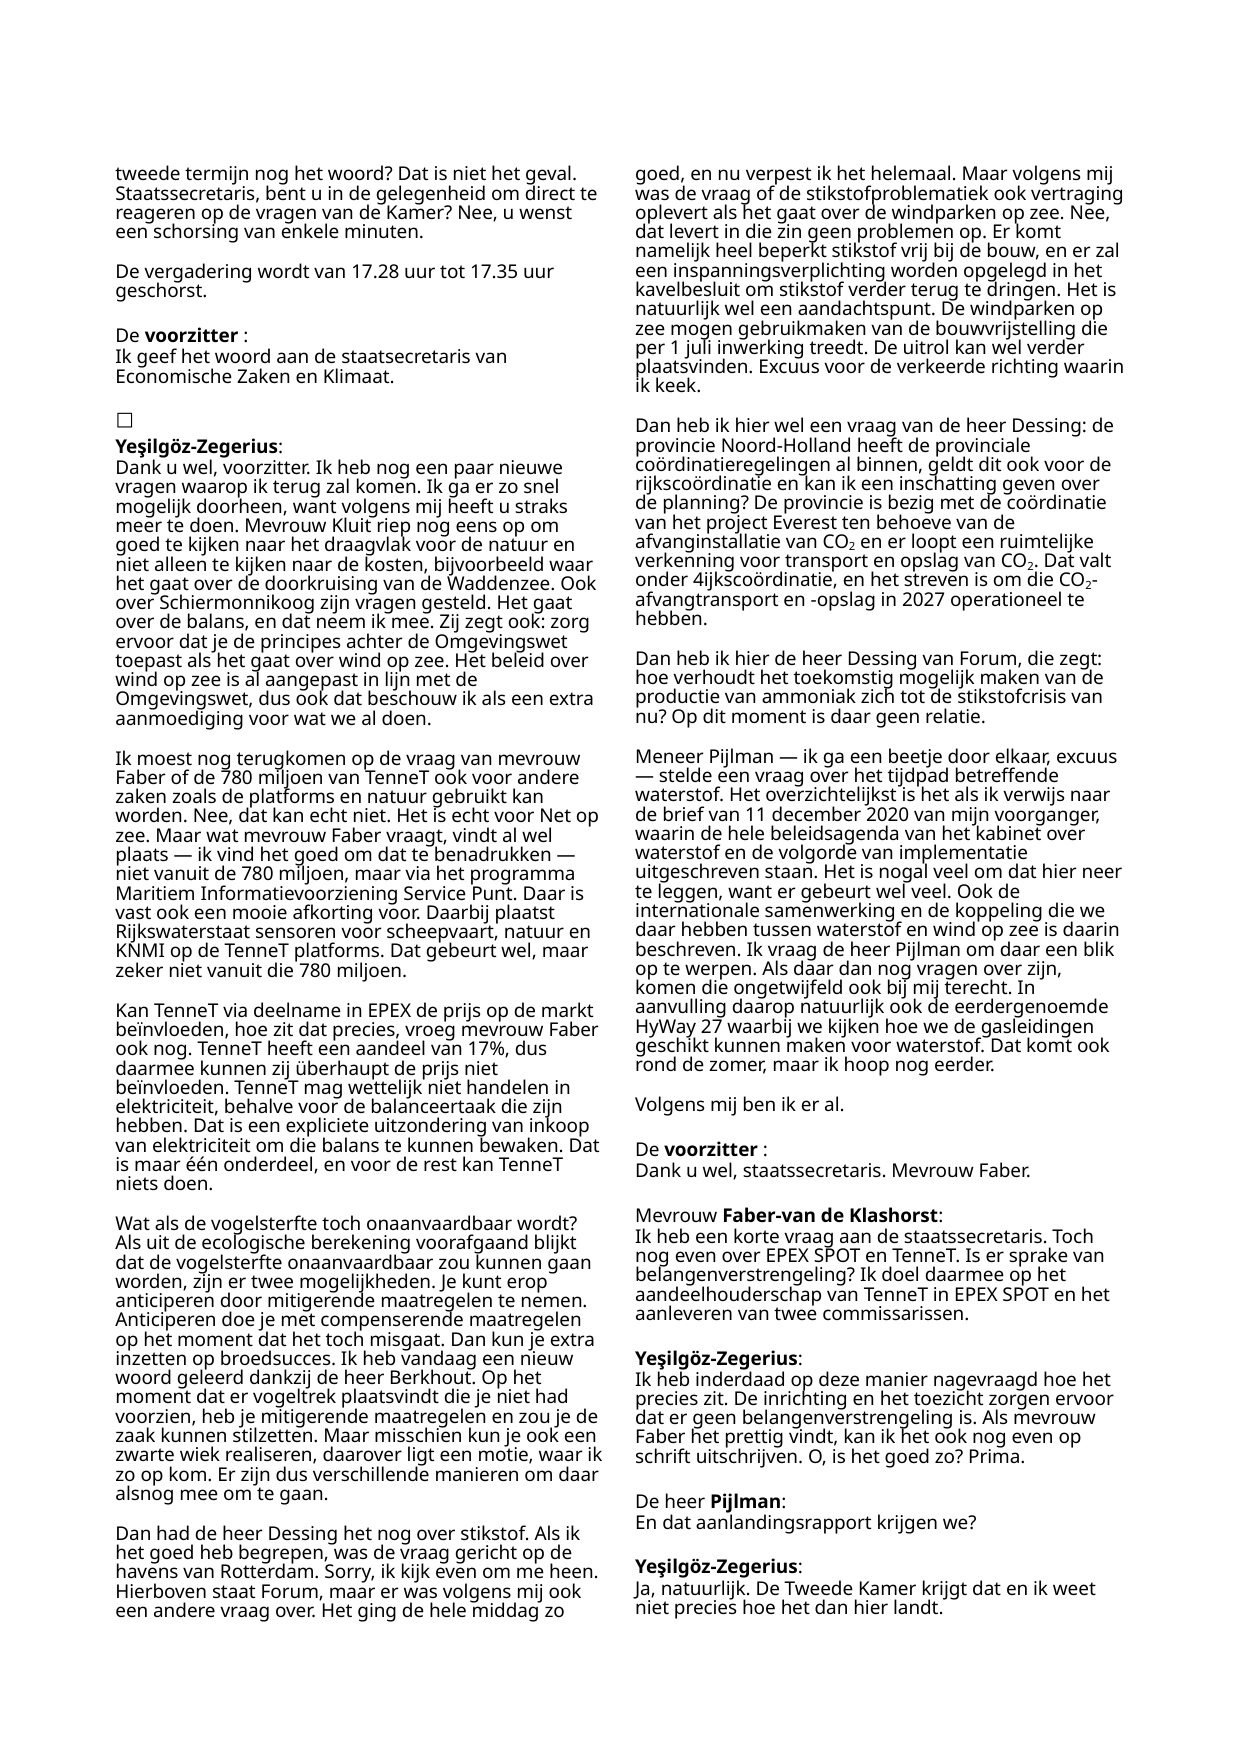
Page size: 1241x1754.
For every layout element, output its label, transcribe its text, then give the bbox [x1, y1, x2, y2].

text Ik heb inderdaad op deze manier nagevraagd hoe het precies zit. De inrichting en het toezicht zorgen ervoor dat er geen belangenverstrengeling is. Als mevrouw Faber het prettig vindt, kan ik het ook nog even op schrift uitschrijven. O, is het goed zo? Prima. [635, 1371, 1125, 1467]
text De voorzitter : [115, 323, 605, 348]
text tweede termijn nog het woord? Dat is niet het geval. Staatssecretaris, bent u in de gelegenheid om direct te reageren op de vragen van de Kamer? Nee, u wenst een schorsing van enkele minuten. [115, 165, 605, 242]
text De vergadering wordt van 17.28 uur tot 17.35 uur geschorst. [115, 263, 605, 302]
text ⬜ [115, 408, 605, 433]
text Yeşilgöz-Zegerius: [115, 433, 605, 459]
text Dank u wel, staatssecretaris. Mevrouw Faber. [635, 1162, 1125, 1181]
text Kan TenneT via deelname in EPEX de prijs op de markt beïnvloeden, hoe zit dat precies, vroeg mevrouw Faber ook nog. TenneT heeft een aandeel van 17%, dus daarmee kunnen zij überhaupt de prijs niet beïnvloeden. TenneT mag wettelijk niet handelen in elektriciteit, behalve voor de balanceertaak die zijn hebben. Dat is een expliciete uitzondering van inkoop van elektriciteit om die balans te kunnen bewaken. Dat is maar één onderdeel, en voor de rest kan TenneT niets doen. [115, 1002, 605, 1194]
text Dan heb ik hier de heer Dessing van Forum, die zegt: hoe verhoudt het toekomstig mogelijk maken van de productie van ammoniak zich tot de stikstofcrisis van nu? Op dit moment is daar geen relatie. [635, 650, 1125, 727]
text Yeşilgöz-Zegerius: [635, 1345, 1125, 1371]
text Dan heb ik hier wel een vraag van de heer Dessing: de provincie Noord-Holland heeft de provinciale coördinatieregelingen al binnen, geldt dit ook voor de rijkscoördinatie en kan ik een inschatting geven over de planning? De provincie is bezig met de coördinatie van het project Everest ten behoeve van de afvanginstallatie van CO2 en er loopt een ruimtelijke verkenning voor transport en opslag van CO2. Dat valt onder 4ijkscoördinatie, en het streven is om die CO2-afvangtransport en -opslag in 2027 operationeel te hebben. [635, 417, 1125, 629]
text Ik geef het woord aan de staatsecretaris van Economische Zaken en Klimaat. [115, 348, 605, 387]
text Ik heb een korte vraag aan de staatssecretaris. Toch nog even over EPEX SPOT en TenneT. Is er sprake van belangenverstrengeling? Ik doel daarmee op het aandeelhouderschap van TenneT in EPEX SPOT en het aanleveren van twee commissarissen. [635, 1228, 1125, 1324]
text Ja, natuurlijk. De Tweede Kamer krijgt dat en ik weet niet precies hoe het dan hier landt. [635, 1579, 1125, 1618]
text Volgens mij ben ik er al. [635, 1096, 1125, 1115]
text En dat aanlandingsrapport krijgen we? [635, 1514, 1125, 1533]
text Ik moest nog terugkomen op de vraag van mevrouw Faber of de 780 miljoen van TenneT ook voor andere zaken zoals de platforms en natuur gebruikt kan worden. Nee, dat kan echt niet. Het is echt voor Net op zee. Maar wat mevrouw Faber vraagt, vindt al wel plaats — ik vind het goed om dat te benadrukken — niet vanuit de 780 miljoen, maar via het programma Maritiem Informatievoorziening Service Punt. Daar is vast ook een mooie afkorting voor. Daarbij plaatst Rijkswaterstaat sensoren voor scheepvaart, natuur en KNMI op de TenneT platforms. Dat gebeurt wel, maar zeker niet vanuit die 780 miljoen. [115, 750, 605, 981]
text De heer Pijlman: [635, 1488, 1125, 1514]
text Meneer Pijlman — ik ga een beetje door elkaar, excuus — stelde een vraag over het tijdpad betreffende waterstof. Het overzichtelijkst is het als ik verwijs naar de brief van 11 december 2020 van mijn voorganger, waarin de hele beleidsagenda van het kabinet over waterstof en de volgorde van implementatie uitgeschreven staan. Het is nogal veel om dat hier neer te leggen, want er gebeurt wel veel. Ook de internationale samenwerking en de koppeling die we daar hebben tussen waterstof en wind op zee is daarin beschreven. Ik vraag de heer Pijlman om daar een blik op te werpen. Als daar dan nog vragen over zijn, komen die ongetwijfeld ook bij mij terecht. In aanvulling daarop natuurlijk ook de eerdergenoemde HyWay 27 waarbij we kijken hoe we de gasleidingen geschikt kunnen maken voor waterstof. Dat komt ook rond de zomer, maar ik hoop nog eerder. [635, 748, 1125, 1075]
text goed, en nu verpest ik het helemaal. Maar volgens mij was de vraag of de stikstofproblematiek ook vertraging oplevert als het gaat over de windparken op zee. Nee, dat levert in die zin geen problemen op. Er komt namelijk heel beperkt stikstof vrij bij de bouw, en er zal een inspanningsverplichting worden opgelegd in het kavelbesluit om stikstof verder terug te dringen. Het is natuurlijk wel een aandachtspunt. De windparken op zee mogen gebruikmaken van de bouwvrijstelling die per 1 juli inwerking treedt. De uitrol kan wel verder plaatsvinden. Excuus voor de verkeerde richting waarin ik keek. [635, 165, 1125, 397]
text Mevrouw Faber-van de Klashorst: [635, 1202, 1125, 1228]
text Yeşilgöz-Zegerius: [635, 1554, 1125, 1579]
text De voorzitter : [635, 1136, 1125, 1162]
text Dank u wel, voorzitter. Ik heb nog een paar nieuwe vragen waarop ik terug zal komen. Ik ga er zo snel mogelijk doorheen, want volgens mij heeft u straks meer te doen. Mevrouw Kluit riep nog eens op om goed te kijken naar het draagvlak voor de natuur en niet alleen te kijken naar de kosten, bijvoorbeeld waar het gaat over de doorkruising van de Waddenzee. Ook over Schiermonnikoog zijn vragen gesteld. Het gaat over de balans, en dat neem ik mee. Zij zegt ook: zorg ervoor dat je de principes achter de Omgevingswet toepast als het gaat over wind op zee. Het beleid over wind op zee is al aangepast in lijn met de Omgevingswet, dus ook dat beschouw ik als een extra aanmoediging voor wat we al doen. [115, 459, 605, 729]
text Wat als de vogelsterfte toch onaanvaardbaar wordt? Als uit de ecologische berekening voorafgaand blijkt dat de vogelsterfte onaanvaardbaar zou kunnen gaan worden, zijn er twee mogelijkheden. Je kunt erop anticiperen door mitigerende maatregelen te nemen. Anticiperen doe je met compenserende maatregelen op het moment dat het toch misgaat. Dan kun je extra inzetten op broedsucces. Ik heb vandaag een nieuw woord geleerd dankzij de heer Berkhout. Op het moment dat er vogeltrek plaatsvindt die je niet had voorzien, heb je mitigerende maatregelen en zou je de zaak kunnen stilzetten. Maar misschien kun je ook een zwarte wiek realiseren, daarover ligt een motie, waar ik zo op kom. Er zijn dus verschillende manieren om daar alsnog mee om te gaan. [115, 1215, 605, 1504]
text Dan had de heer Dessing het nog over stikstof. Als ik het goed heb begrepen, was de vraag gericht op de havens van Rotterdam. Sorry, ik kijk even om me heen. Hierboven staat Forum, maar er was volgens mij ook een andere vraag over. Het ging de hele middag zo [115, 1525, 605, 1621]
